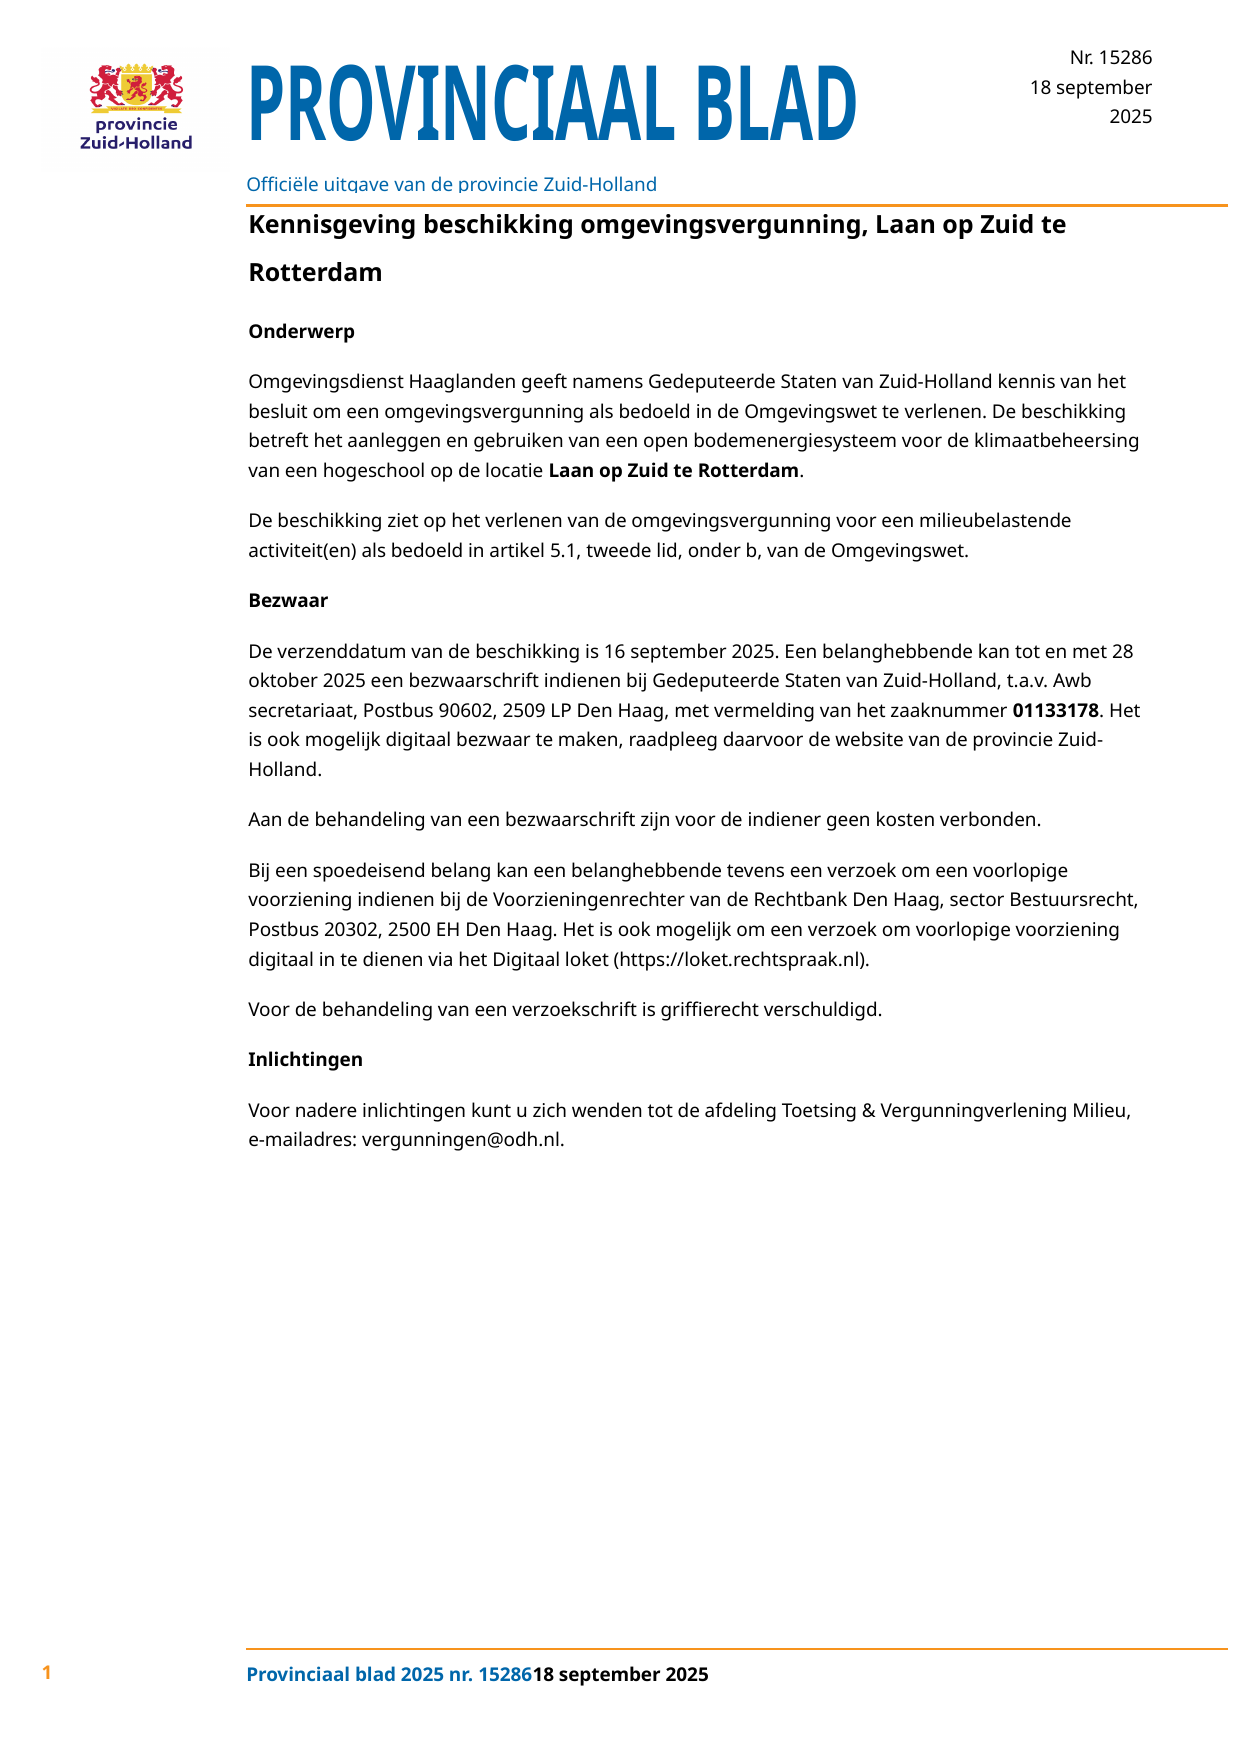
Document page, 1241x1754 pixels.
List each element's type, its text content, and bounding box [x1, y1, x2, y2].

text Aan de behandeling van een bezwaarschrift zijn voor de indiener geen kosten verbonden. [248, 807, 1152, 832]
text Voor nadere inlichtingen kunt u zich wenden tot de afdeling Toetsing & Vergunningverlening Milieu, e-mailadres: vergunningen@odh.nl. [248, 1097, 1152, 1152]
text Onderwerp [248, 318, 1152, 344]
text Kennisgeving beschikking omgevingsvergunning, Laan op Zuid te Rotterdam [248, 207, 1152, 288]
text Voor de behandeling van een verzoekschrift is griffierecht verschuldigd. [248, 996, 1152, 1022]
text Inlichtingen [248, 1047, 1152, 1072]
text De verzenddatum van de beschikking is 16 september 2025. Een belanghebbende kan tot en met 28 oktober 2025 een bezwaarschrift indienen bij Gedeputeerde Staten van Zuid-Holland, t.a.v. Awb secretariaat, Postbus 90602, 2509 LP Den Haag, met vermelding van het zaaknummer 01133178. Het is ook mogelijk digitaal bezwaar te maken, raadpleeg daarvoor de website van de provincie Zuid-Holland. [248, 638, 1152, 782]
text Bezwaar [248, 587, 1152, 613]
text Bij een spoedeisend belang kan een belanghebbende tevens een verzoek om een voorlopige voorziening indienen bij de Voorzieningenrechter van de Rechtbank Den Haag, sector Bestuursrecht, Postbus 20302, 2500 EH Den Haag. Het is ook mogelijk om een verzoek om voorlopige voorziening digitaal in te dienen via het Digitaal loket (https://loket.rechtspraak.nl). [248, 857, 1152, 972]
picture [41, 47, 231, 172]
text Omgevingsdienst Haaglanden geeft namens Gedeputeerde Staten van Zuid-Holland kennis van het besluit om een omgevingsvergunning als bedoeld in de Omgevingswet te verlenen. De beschikking betreft het aanleggen en gebruiken van een open bodemenergiesysteem voor de klimaatbeheersing van een hogeschool op de locatie Laan op Zuid te Rotterdam. [248, 368, 1152, 483]
text De beschikking ziet op het verlenen van de omgevingsvergunning voor een milieubelastende activiteit(en) als bedoeld in artikel 5.1, tweede lid, onder b, van de Omgevingswet. [248, 507, 1152, 563]
